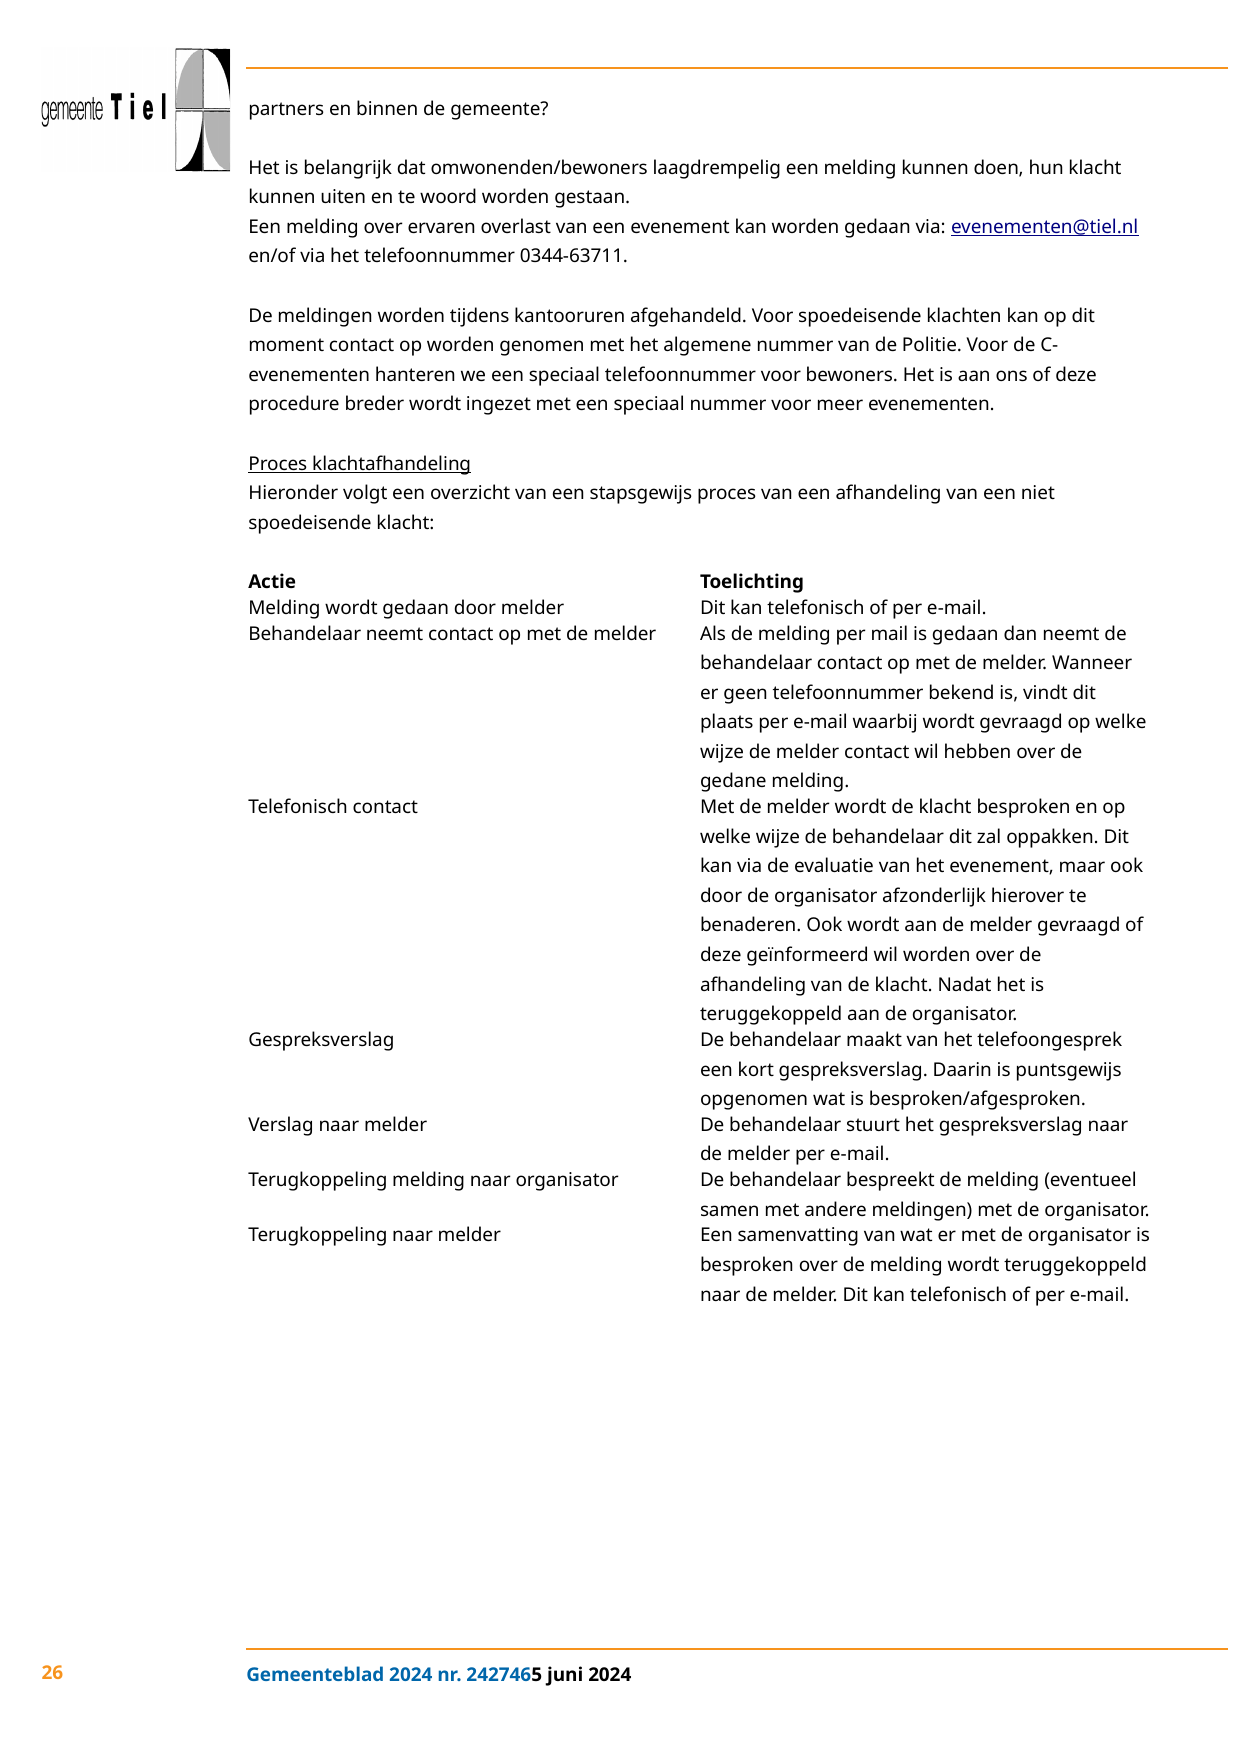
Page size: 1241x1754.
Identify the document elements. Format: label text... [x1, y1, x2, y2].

table_cell Behandelaar neemt contact op met de melder [248, 620, 700, 793]
text Het is belangrijk dat omwonenden/bewoners laagdrempelig een melding kunnen doen, hun klacht kunnen uiten en te woord worden gestaan. [248, 154, 1152, 209]
table_cell Verslag naar melder [248, 1111, 700, 1166]
text Hieronder volgt een overzicht van een stapsgewijs proces van een afhandeling van een niet spoedeisende klacht: [248, 479, 1152, 535]
table_cell Als de melding per mail is gedaan dan neemt de behandelaar contact op met de melder. Wanneer er geen telefoonnummer bekend is, vindt dit plaats per e-mail waarbij wordt gevraagd op welke wijze de melder contact wil hebben over de gedane melding. [700, 620, 1152, 793]
text partners en binnen de gemeente? [248, 95, 1152, 121]
table_cell Met de melder wordt de klacht besproken en op welke wijze de behandelaar dit zal oppakken. Dit kan via de evaluatie van het evenement, maar ook door de organisator afzonderlijk hierover te benaderen. Ook wordt aan de melder gevraagd of deze geïnformeerd wil worden over de afhandeling van de klacht. Nadat het is teruggekoppeld aan de organisator. [700, 793, 1152, 1026]
table_cell De behandelaar stuurt het gespreksverslag naar de melder per e-mail. [700, 1111, 1152, 1166]
table_cell Melding wordt gedaan door melder [248, 594, 700, 620]
table_cell Gespreksverslag [248, 1026, 700, 1111]
table_header Actie [248, 568, 700, 594]
table_cell Dit kan telefonisch of per e-mail. [700, 594, 1152, 620]
table_cell De behandelaar bespreekt de melding (eventueel samen met andere meldingen) met de organisator. [700, 1166, 1152, 1222]
table_cell Terugkoppeling naar melder [248, 1222, 700, 1307]
text Proces klachtafhandeling [248, 450, 1152, 476]
table_cell De behandelaar maakt van het telefoongesprek een kort gespreksverslag. Daarin is puntsgewijs opgenomen wat is besproken/afgesproken. [700, 1026, 1152, 1111]
picture [41, 47, 231, 172]
table_header Toelichting [700, 568, 1152, 594]
table_cell Een samenvatting van wat er met de organisator is besproken over de melding wordt teruggekoppeld naar de melder. Dit kan telefonisch of per e-mail. [700, 1222, 1152, 1307]
table_cell Telefonisch contact [248, 793, 700, 1026]
text Een melding over ervaren overlast van een evenement kan worden gedaan via: evenementen@tiel.nl en/of via het telefoonnummer 0344-63711. [248, 213, 1152, 268]
text De meldingen worden tijdens kantooruren afgehandeld. Voor spoedeisende klachten kan op dit moment contact op worden genomen met het algemene nummer van de Politie. Voor de C-evenementen hanteren we een speciaal telefoonnummer voor bewoners. Het is aan ons of deze procedure breder wordt ingezet met een speciaal nummer voor meer evenementen. [248, 302, 1152, 416]
table_cell Terugkoppeling melding naar organisator [248, 1166, 700, 1222]
